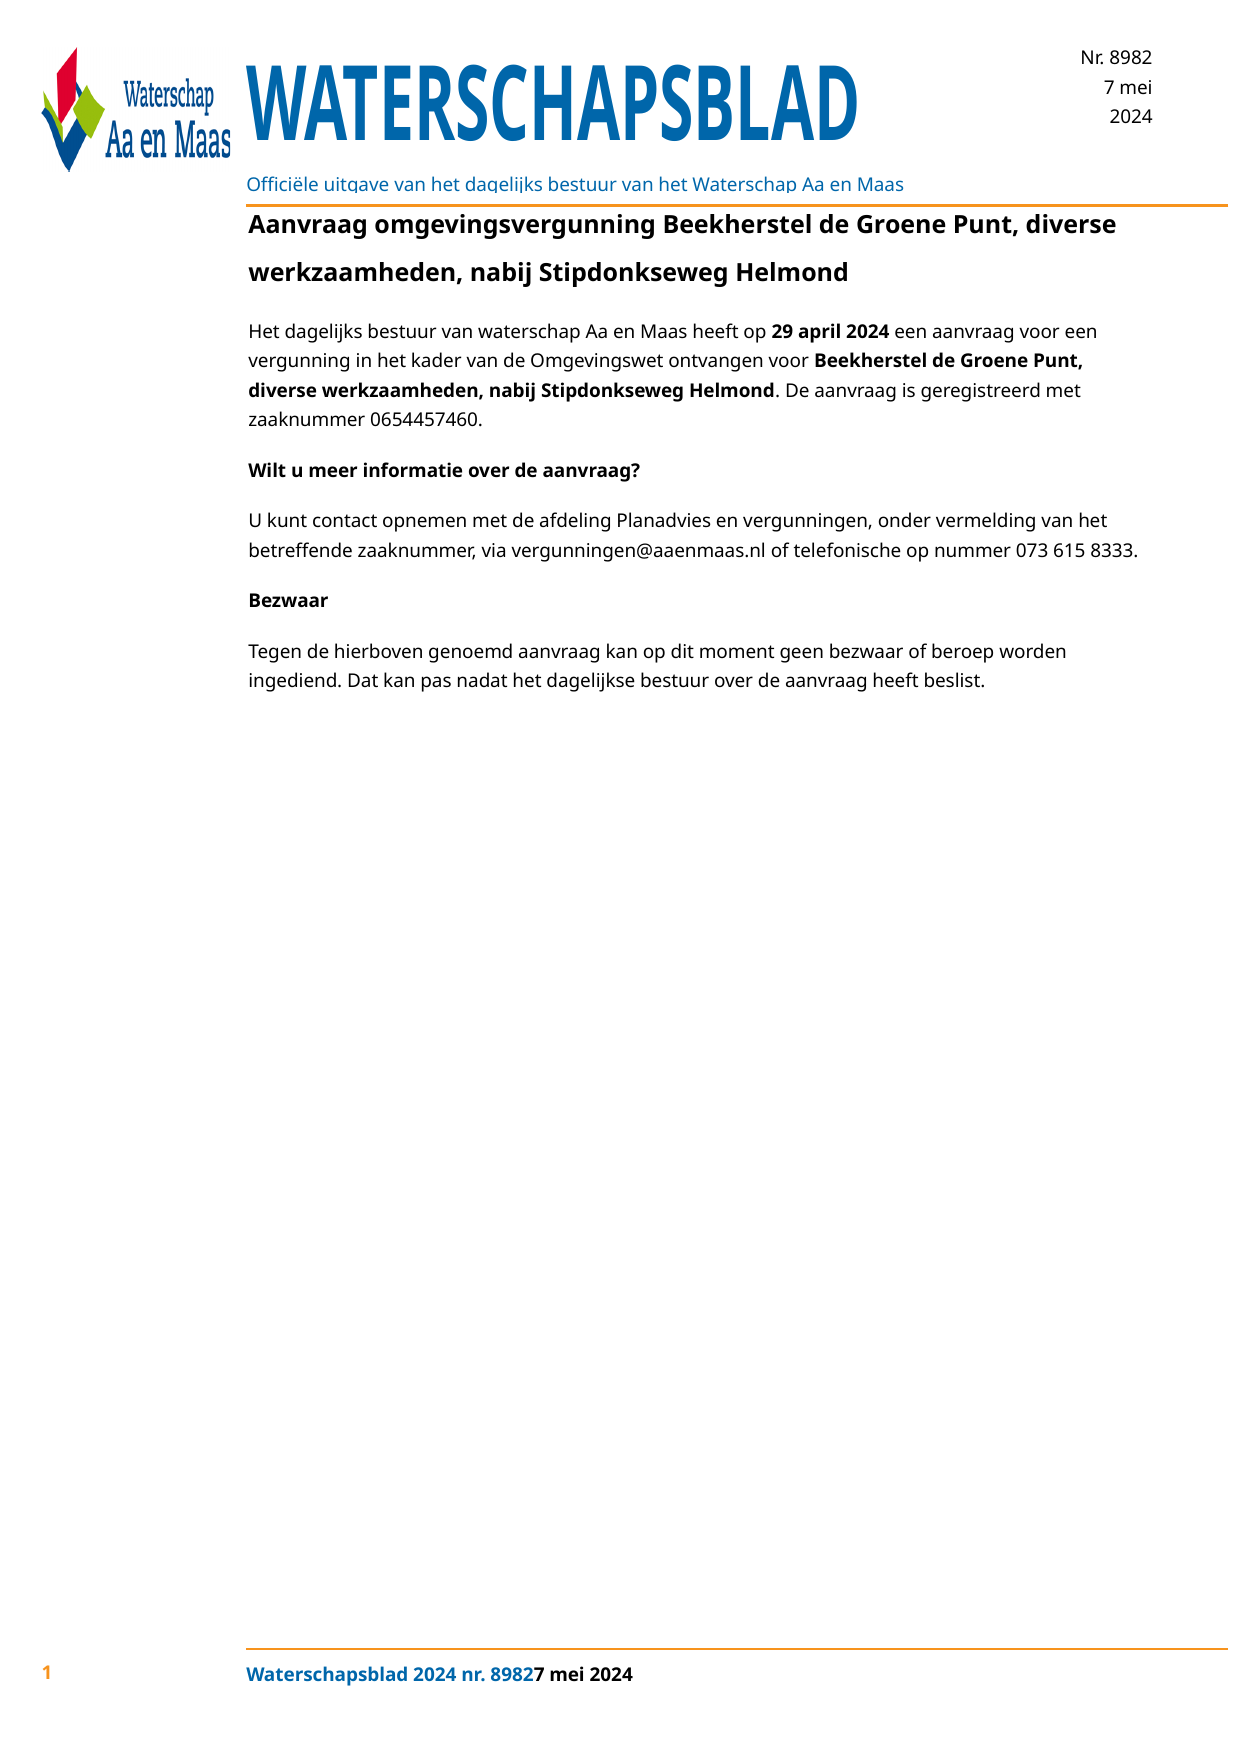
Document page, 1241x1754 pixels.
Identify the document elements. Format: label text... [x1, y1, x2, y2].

text Tegen de hierboven genoemd aanvraag kan op dit moment geen bezwaar of beroep worden ingediend. Dat kan pas nadat het dagelijkse bestuur over de aanvraag heeft beslist. [248, 638, 1152, 693]
text Aanvraag omgevingsvergunning Beekherstel de Groene Punt, diverse werkzaamheden, nabij Stipdonkseweg Helmond [248, 207, 1152, 288]
text U kunt contact opnemen met de afdeling Planadvies en vergunningen, onder vermelding van het betreffende zaaknummer, via vergunningen@aaenmaas.nl of telefonische op nummer 073 615 8333. [248, 507, 1152, 563]
text Het dagelijks bestuur van waterschap Aa en Maas heeft op 29 april 2024 een aanvraag voor een vergunning in het kader van de Omgevingswet ontvangen voor Beekherstel de Groene Punt, diverse werkzaamheden, nabij Stipdonkseweg Helmond. De aanvraag is geregistreerd met zaaknummer 0654457460. [248, 318, 1152, 432]
text Wilt u meer informatie over de aanvraag? [248, 457, 1152, 483]
picture [41, 47, 231, 172]
text Bezwaar [248, 587, 1152, 613]
